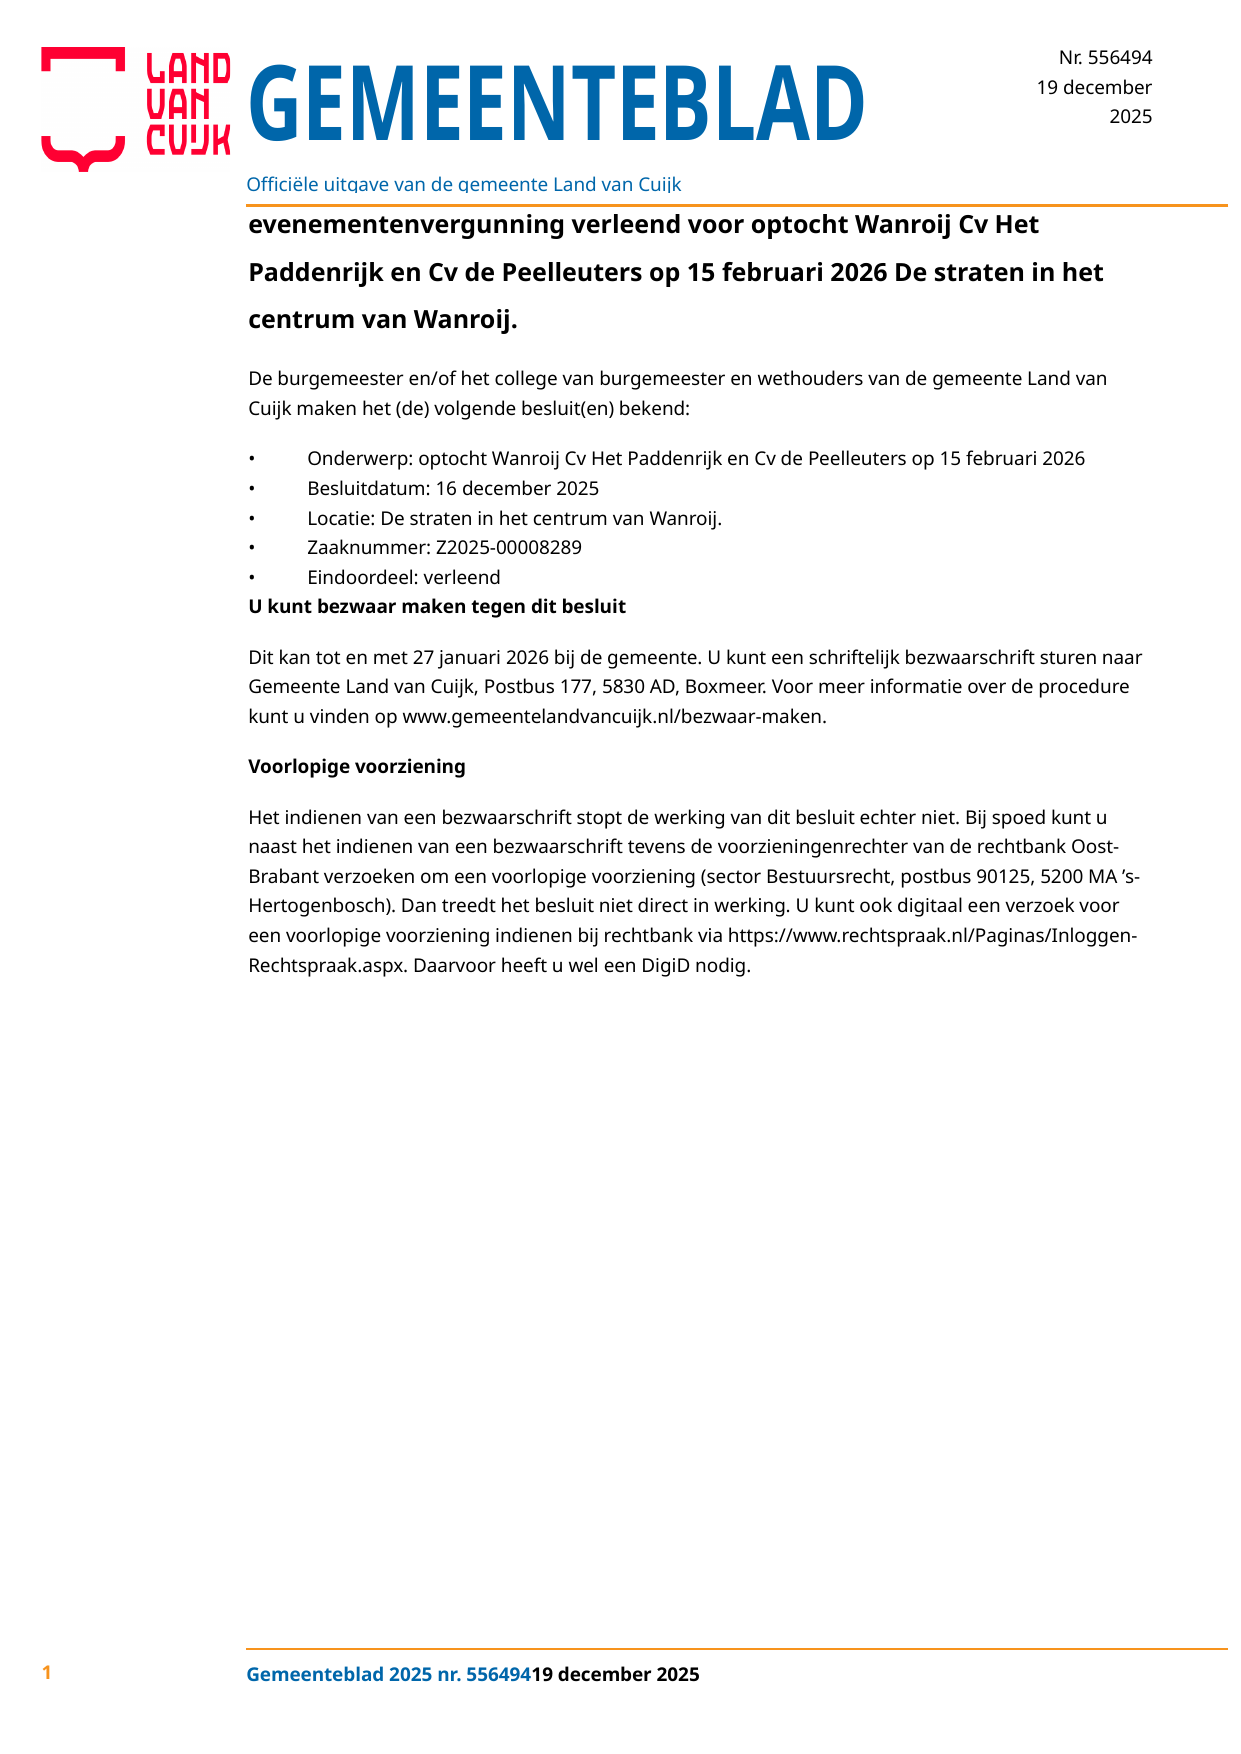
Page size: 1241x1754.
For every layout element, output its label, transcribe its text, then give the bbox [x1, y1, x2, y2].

picture [41, 47, 231, 172]
list Zaaknummer: Z2025-00008289 [248, 534, 1152, 560]
text Het indienen van een bezwaarschrift stopt de werking van dit besluit echter niet. Bij spoed kunt u naast het indienen van een bezwaarschrift tevens de voorzieningenrechter van de rechtbank Oost-Brabant verzoeken om een voorlopige voorziening (sector Bestuursrecht, postbus 90125, 5200 MA ’s-Hertogenbosch). Dan treedt het besluit niet direct in werking. U kunt ook digitaal een verzoek voor een voorlopige voorziening indienen bij rechtbank via https://www.rechtspraak.nl/Paginas/Inloggen-Rechtspraak.aspx. Daarvoor heeft u wel een DigiD nodig. [248, 804, 1152, 977]
list Eindoordeel: verleend [248, 564, 1152, 589]
list Onderwerp: optocht Wanroij Cv Het Paddenrijk en Cv de Peelleuters op 15 februari 2026 [248, 446, 1152, 471]
list Locatie: De straten in het centrum van Wanroij. [248, 505, 1152, 530]
text evenementenvergunning verleend voor optocht Wanroij Cv Het Paddenrijk en Cv de Peelleuters op 15 februari 2026 De straten in het centrum van Wanroij. [248, 207, 1152, 336]
text Voorlopige voorziening [248, 753, 1152, 779]
list Besluitdatum: 16 december 2025 [248, 475, 1152, 501]
text Dit kan tot en met 27 januari 2026 bij de gemeente. U kunt een schriftelijk bezwaarschrift sturen naar Gemeente Land van Cuijk, Postbus 177, 5830 AD, Boxmeer. Voor meer informatie over de procedure kunt u vinden op www.gemeentelandvancuijk.nl/bezwaar-maken. [248, 644, 1152, 729]
text De burgemeester en/of het college van burgemeester en wethouders van de gemeente Land van Cuijk maken het (de) volgende besluit(en) bekend: [248, 366, 1152, 421]
text U kunt bezwaar maken tegen dit besluit [248, 593, 1152, 619]
